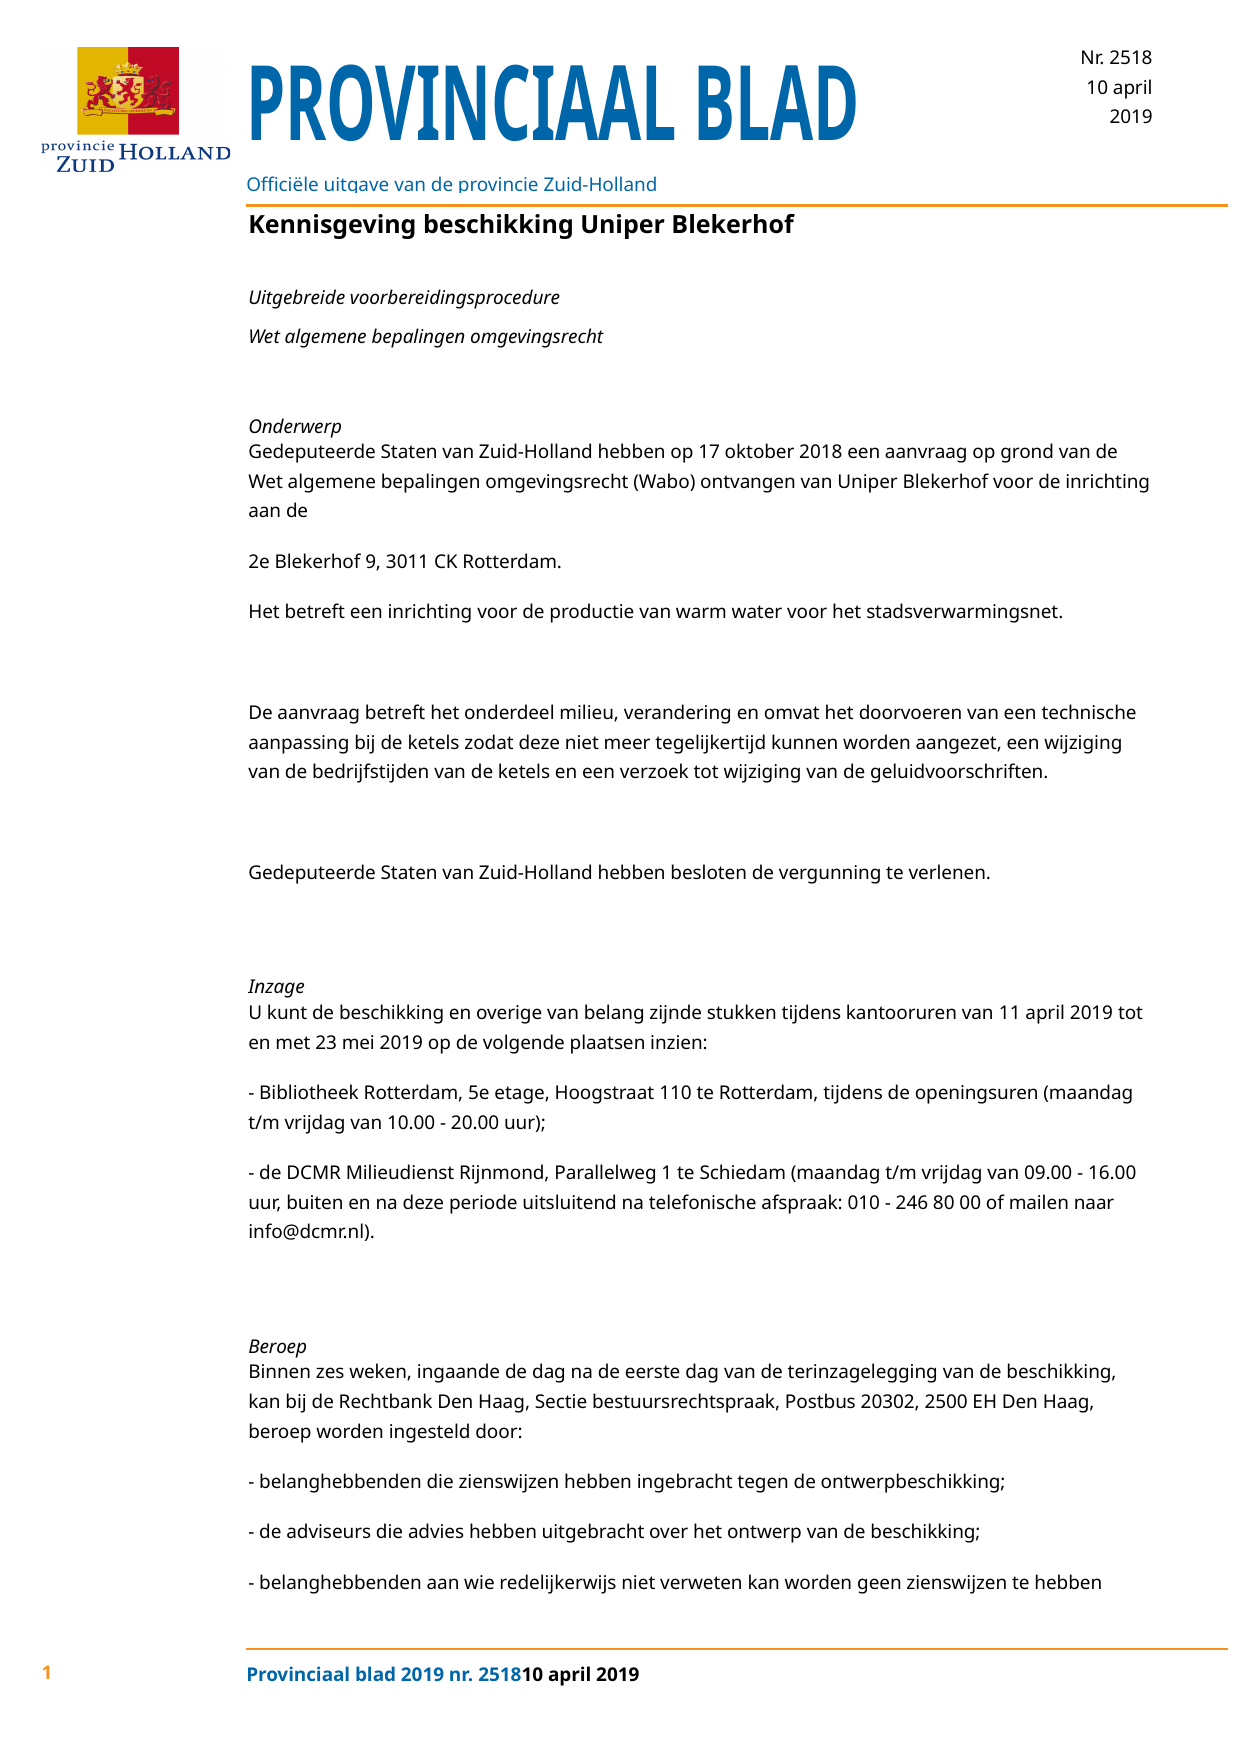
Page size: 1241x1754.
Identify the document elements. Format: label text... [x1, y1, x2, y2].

text De aanvraag betreft het onderdeel milieu, verandering en omvat het doorvoeren van een technische aanpassing bij de ketels zodat deze niet meer tegelijkertijd kunnen worden aangezet, een wijziging van de bedrijfstijden van de ketels en een verzoek tot wijziging van de geluidvoorschriften. [248, 699, 1152, 784]
picture [41, 47, 231, 172]
text Binnen zes weken, ingaande de dag na de eerste dag van de terinzagelegging van de beschikking, kan bij de Rechtbank Den Haag, Sectie bestuursrechtspraak, Postbus 20302, 2500 EH Den Haag, beroep worden ingesteld door: [248, 1359, 1152, 1444]
text Inzage [248, 974, 1152, 999]
text Kennisgeving beschikking Uniper Blekerhof [248, 207, 1152, 241]
text - de DCMR Milieudienst Rijnmond, Parallelweg 1 te Schiedam (maandag t/m vrijdag van 09.00 - 16.00 uur, buiten en na deze periode uitsluitend na telefonische afspraak: 010 - 246 80 00 of mailen naar info@dcmr.nl). [248, 1159, 1152, 1244]
text Het betreft een inrichting voor de productie van warm water voor het stadsverwarmingsnet. [248, 598, 1152, 624]
text - de adviseurs die advies hebben uitgebracht over het ontwerp van de beschikking; [248, 1519, 1152, 1544]
text - belanghebbenden aan wie redelijkerwijs niet verweten kan worden geen zienswijzen te hebben [248, 1569, 1152, 1595]
text Onderwerp [248, 413, 1152, 438]
text Wet algemene bepalingen omgevingsrecht [248, 323, 1152, 349]
text U kunt de beschikking en overige van belang zijnde stukken tijdens kantooruren van 11 april 2019 tot en met 23 mei 2019 op de volgende plaatsen inzien: [248, 999, 1152, 1055]
text Gedeputeerde Staten van Zuid-Holland hebben op 17 oktober 2018 een aanvraag op grond van de Wet algemene bepalingen omgevingsrecht (Wabo) ontvangen van Uniper Blekerhof voor de inrichting aan de [248, 438, 1152, 523]
text 2e Blekerhof 9, 3011 CK Rotterdam. [248, 548, 1152, 574]
text - belanghebbenden die zienswijzen hebben ingebracht tegen de ontwerpbeschikking; [248, 1468, 1152, 1494]
text Uitgebreide voorbereidingsprocedure [248, 284, 1152, 309]
text Gedeputeerde Staten van Zuid-Holland hebben besloten de vergunning te verlenen. [248, 859, 1152, 885]
text - Bibliotheek Rotterdam, 5e etage, Hoogstraat 110 te Rotterdam, tijdens de openingsuren (maandag t/m vrijdag van 10.00 - 20.00 uur); [248, 1079, 1152, 1135]
text Beroep [248, 1333, 1152, 1359]
